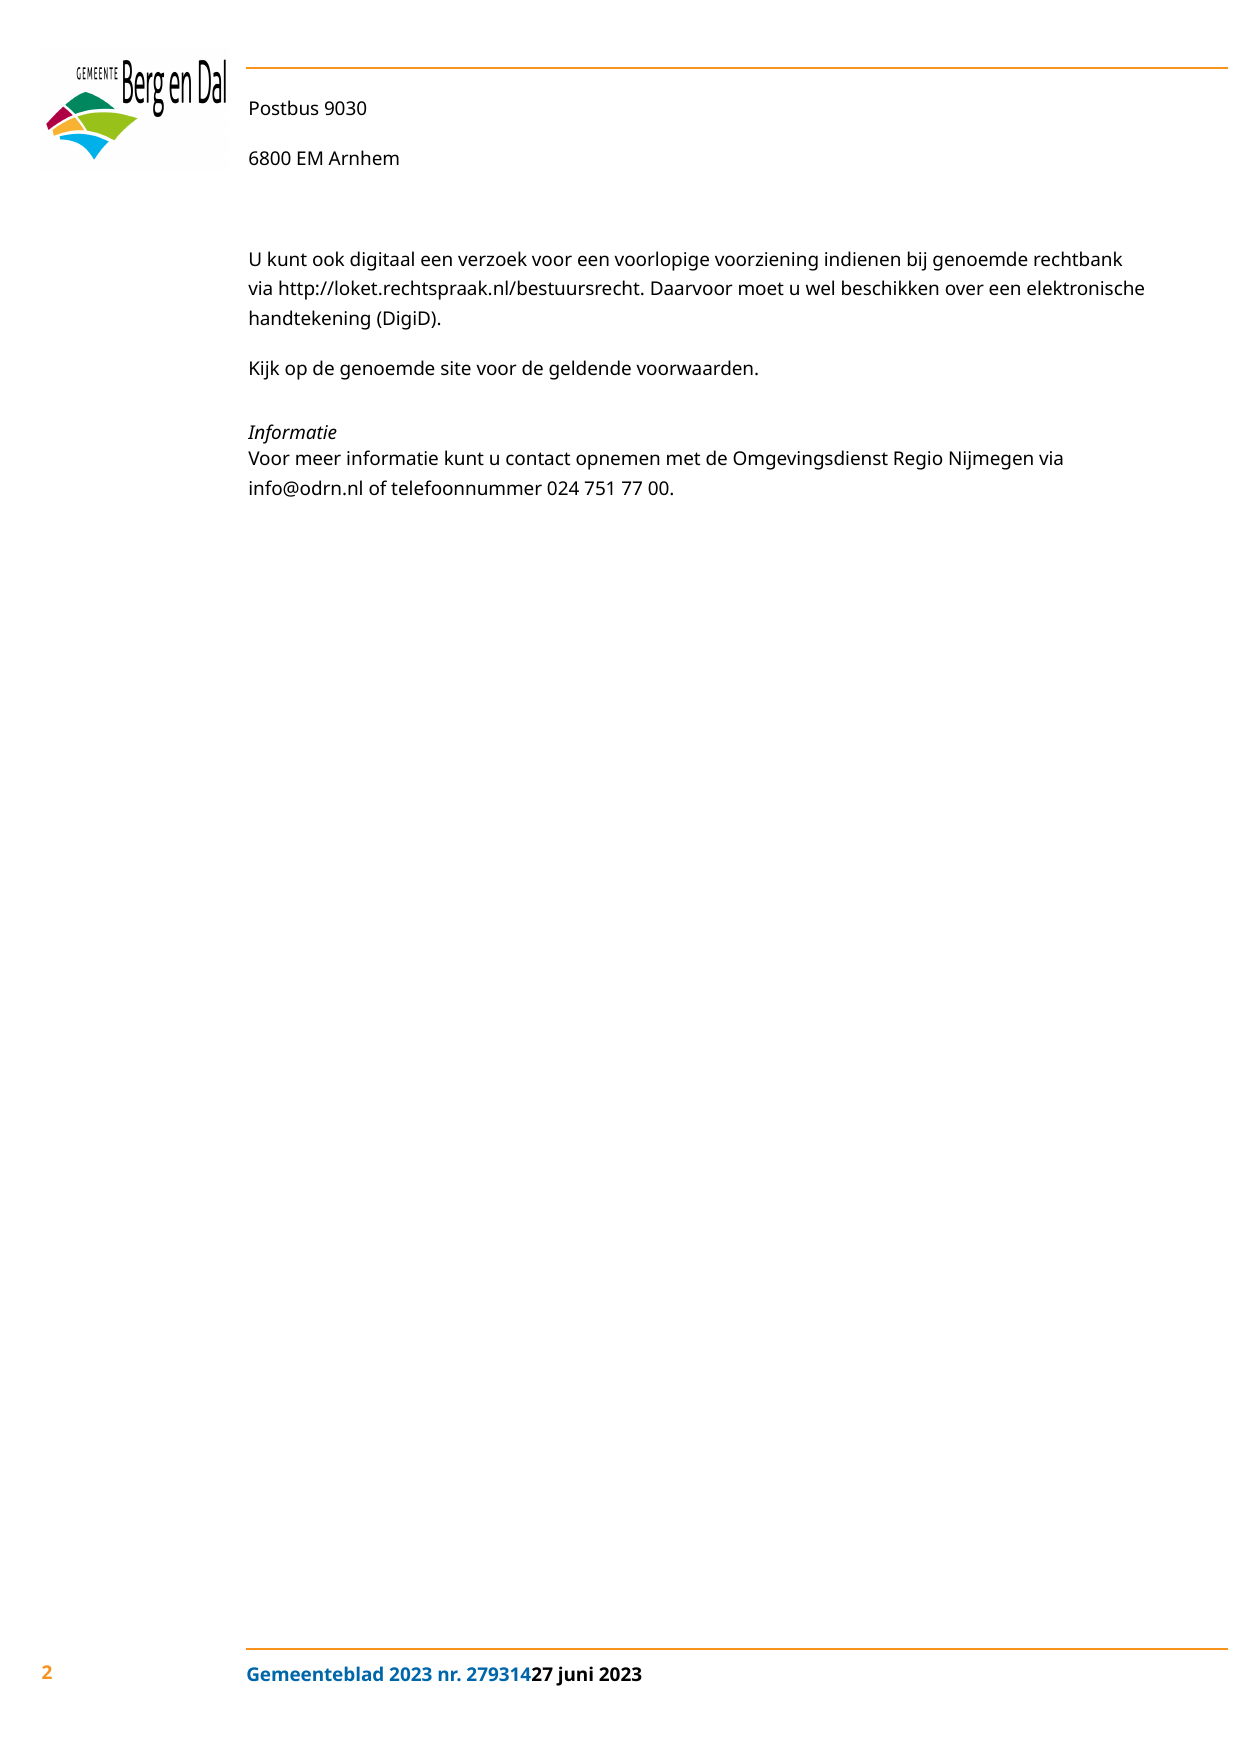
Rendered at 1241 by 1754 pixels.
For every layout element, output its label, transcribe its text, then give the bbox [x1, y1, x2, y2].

text Voor meer informatie kunt u contact opnemen met de Omgevingsdienst Regio Nijmegen via info@odrn.nl of telefoonnummer 024 751 77 00. [248, 445, 1152, 501]
picture [41, 47, 231, 172]
text Informatie [248, 419, 1152, 445]
text Kijk op de genoemde site voor de geldende voorwaarden. [248, 356, 1152, 381]
text 6800 EM Arnhem [248, 145, 1152, 171]
text U kunt ook digitaal een verzoek voor een voorlopige voorziening indienen bij genoemde rechtbank via http://loket.rechtspraak.nl/bestuursrecht. Daarvoor moet u wel beschikken over een elektronische handtekening (DigiD). [248, 246, 1152, 331]
text Postbus 9030 [248, 95, 1152, 121]
